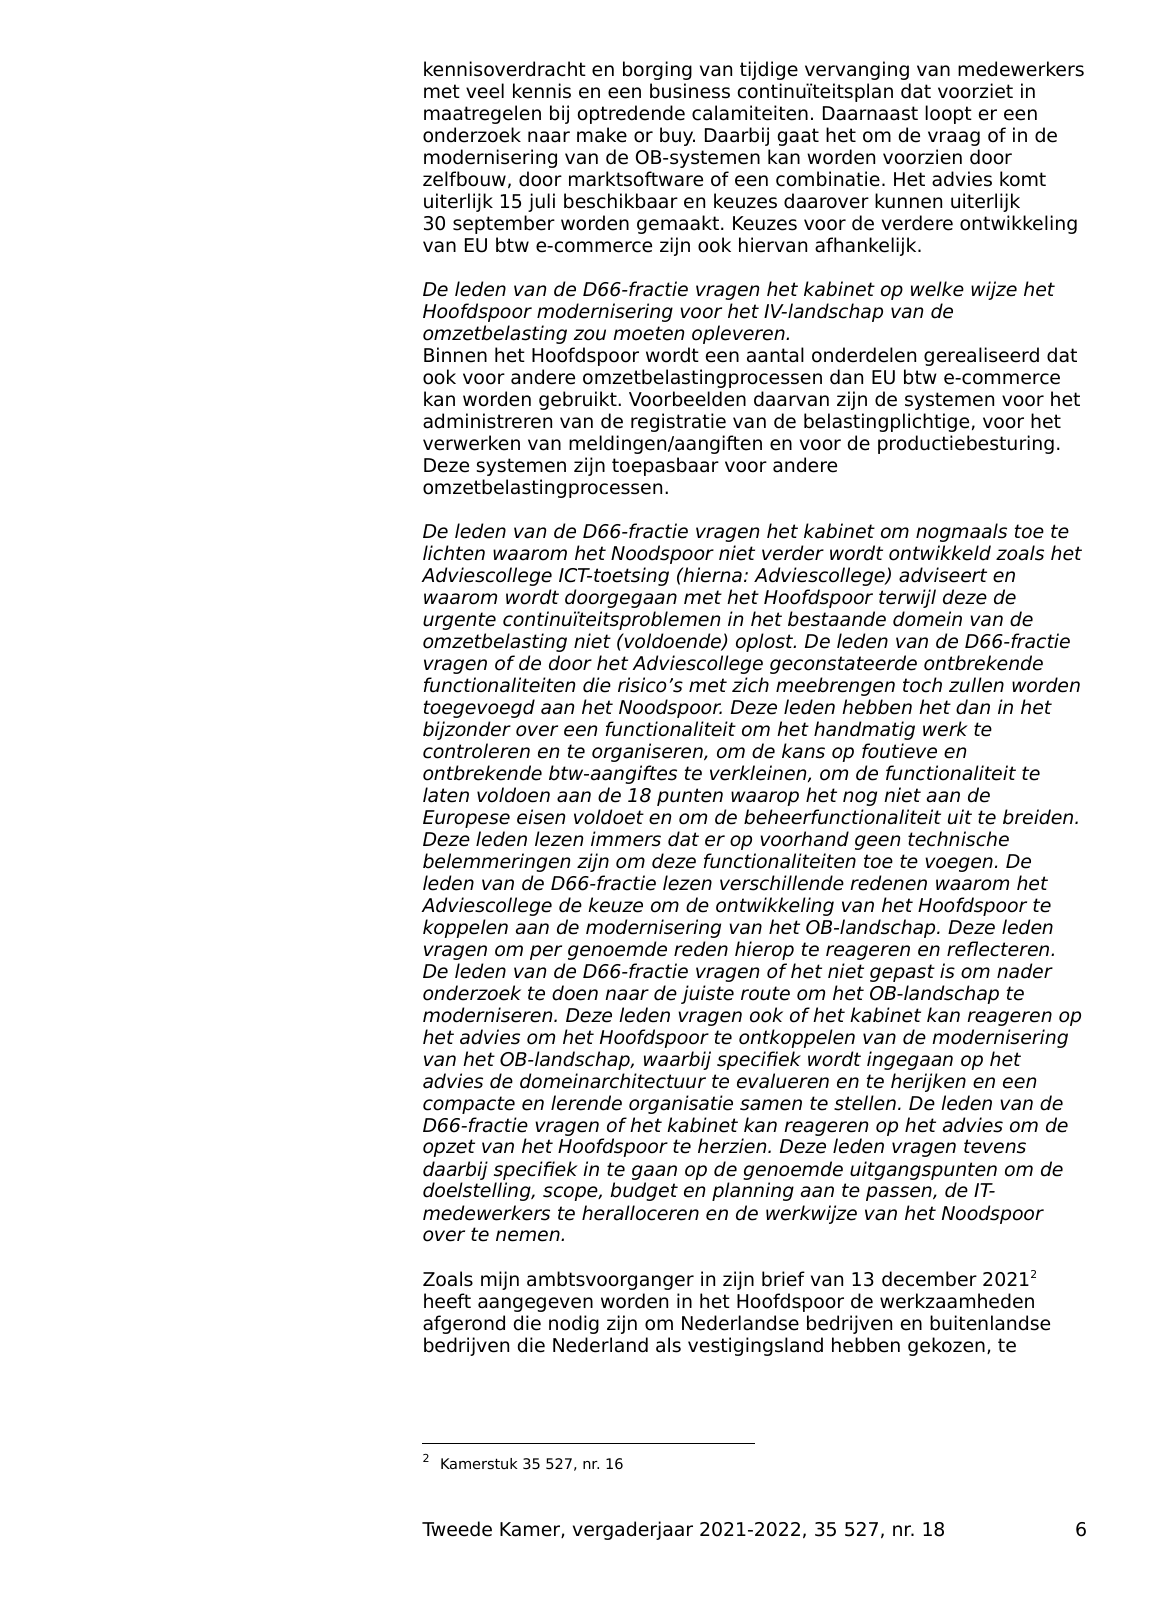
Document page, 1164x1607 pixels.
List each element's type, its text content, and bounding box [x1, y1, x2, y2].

text Binnen het Hoofdspoor wordt een aantal onderdelen gerealiseerd dat ook voor andere omzetbelastingprocessen dan EU btw e-commerce kan worden gebruikt. Voorbeelden daarvan zijn de systemen voor het administreren van de registratie van de belastingplichtige, voor het verwerken van meldingen/aangiften en voor de productiebesturing. Deze systemen zijn toepasbaar voor andere omzetbelastingprocessen. [422, 345, 1087, 499]
text Kamerstuk 35 527, nr. 16 [422, 1452, 1087, 1474]
text kennisoverdracht en borging van tijdige vervanging van medewerkers met veel kennis en een business continuïteitsplan dat voorziet in maatregelen bij optredende calamiteiten. Daarnaast loopt er een onderzoek naar make or buy. Daarbij gaat het om de vraag of in de modernisering van de OB-systemen kan worden voorzien door zelfbouw, door marktsoftware of een combinatie. Het advies komt uiterlijk 15 juli beschikbaar en keuzes daarover kunnen uiterlijk 30 september worden gemaakt. Keuzes voor de verdere ontwikkeling van EU btw e-commerce zijn ook hiervan afhankelijk. [422, 59, 1087, 257]
text Zoals mijn ambtsvoorganger in zijn brief van 13 december 2021 heeft aangegeven worden in het Hoofdspoor de werkzaamheden afgerond die nodig zijn om Nederlandse bedrijven en buitenlandse bedrijven die Nederland als vestigingsland hebben gekozen, te [422, 1268, 1087, 1356]
text De leden van de D66-fractie vragen het kabinet om nogmaals toe te lichten waarom het Noodspoor niet verder wordt ontwikkeld zoals het Adviescollege ICT-toetsing (hierna: Adviescollege) adviseert en waarom wordt doorgegaan met het Hoofdspoor terwijl deze de urgente continuïteitsproblemen in het bestaande domein van de omzetbelasting niet (voldoende) oplost. De leden van de D66-fractie vragen of de door het Adviescollege geconstateerde ontbrekende functionaliteiten die risico’s met zich meebrengen toch zullen worden toegevoegd aan het Noodspoor. Deze leden hebben het dan in het bijzonder over een functionaliteit om het handmatig werk te controleren en te organiseren, om de kans op foutieve en ontbrekende btw-aangiftes te verkleinen, om de functionaliteit te laten voldoen aan de 18 punten waarop het nog niet aan de Europese eisen voldoet en om de beheerfunctionaliteit uit te breiden. Deze leden lezen immers dat er op voorhand geen technische belemmeringen zijn om deze functionaliteiten toe te voegen. De leden van de D66-fractie lezen verschillende redenen waarom het Adviescollege de keuze om de ontwikkeling van het Hoofdspoor te koppelen aan de modernisering van het OB-landschap. Deze leden vragen om per genoemde reden hierop te reageren en reflecteren. De leden van de D66-fractie vragen of het niet gepast is om nader onderzoek te doen naar de juiste route om het OB-landschap te moderniseren. Deze leden vragen ook of het kabinet kan reageren op het advies om het Hoofdspoor te ontkoppelen van de modernisering van het OB-landschap, waarbij specifiek wordt ingegaan op het advies de domeinarchitectuur te evalueren en te herijken en een compacte en lerende organisatie samen te stellen. De leden van de D66-fractie vragen of het kabinet kan reageren op het advies om de opzet van het Hoofdspoor te herzien. Deze leden vragen tevens daarbij specifiek in te gaan op de genoemde uitgangspunten om de doelstelling, scope, budget en planning aan te passen, de IT-medewerkers te heralloceren en de werkwijze van het Noodspoor over te nemen. [422, 521, 1087, 1246]
text De leden van de D66-fractie vragen het kabinet op welke wijze het Hoofdspoor modernisering voor het IV-landschap van de omzetbelasting zou moeten opleveren. [422, 279, 1087, 345]
